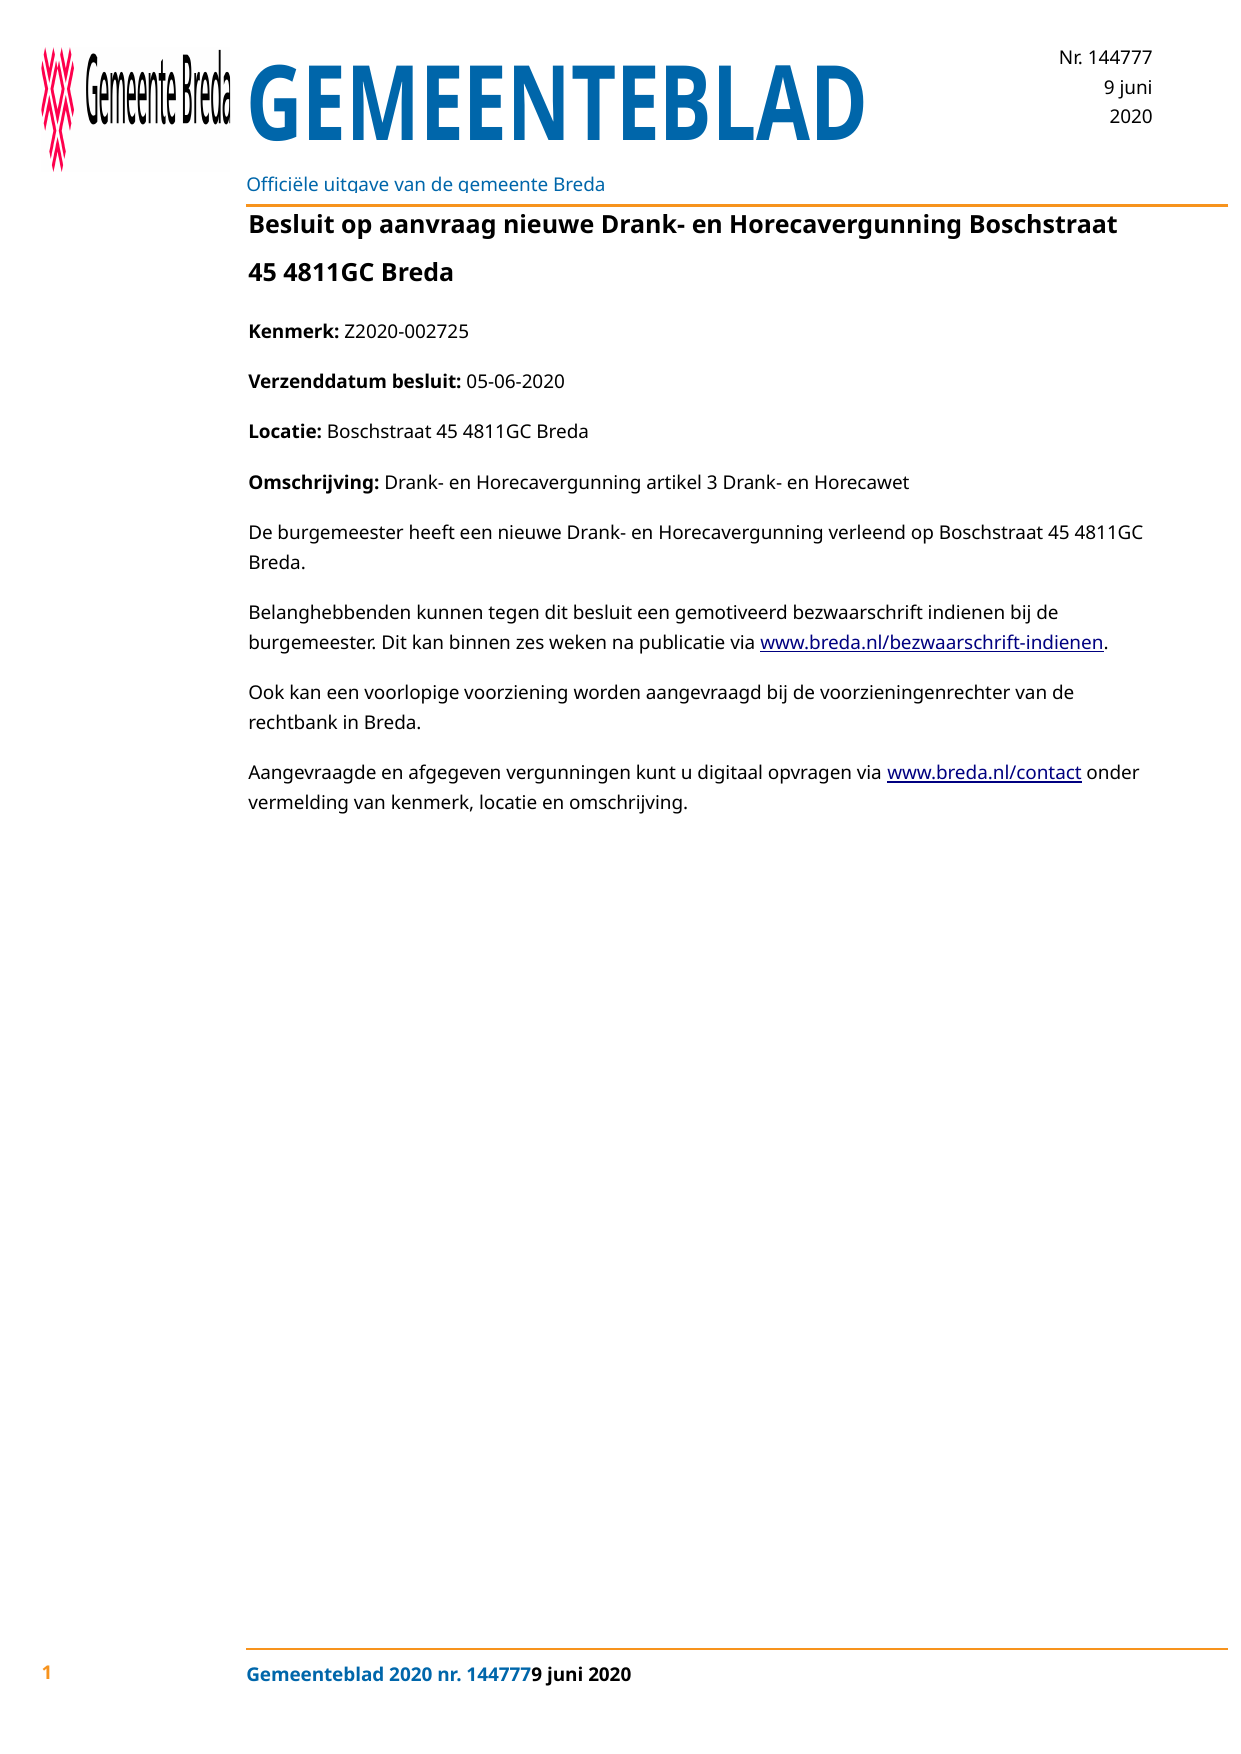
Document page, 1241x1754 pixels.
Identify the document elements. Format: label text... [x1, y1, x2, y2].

text Besluit op aanvraag nieuwe Drank- en Horecavergunning Boschstraat 45 4811GC Breda [248, 207, 1152, 288]
text Kenmerk: Z2020-002725 [248, 318, 1152, 344]
text Aangevraagde en afgegeven vergunningen kunt u digitaal opvragen via www.breda.nl/contact onder vermelding van kenmerk, locatie en omschrijving. [248, 759, 1152, 815]
picture [41, 47, 231, 172]
text Belanghebbenden kunnen tegen dit besluit een gemotiveerd bezwaarschrift indienen bij de burgemeester. Dit kan binnen zes weken na publicatie via www.breda.nl/bezwaarschrift-indienen. [248, 599, 1152, 655]
text De burgemeester heeft een nieuwe Drank- en Horecavergunning verleend op Boschstraat 45 4811GC Breda. [248, 519, 1152, 575]
text Ook kan een voorlopige voorziening worden aangevraagd bij de voorzieningenrechter van de rechtbank in Breda. [248, 679, 1152, 735]
text Locatie: Boschstraat 45 4811GC Breda [248, 419, 1152, 444]
text Verzenddatum besluit: 05-06-2020 [248, 368, 1152, 394]
text Omschrijving: Drank- en Horecavergunning artikel 3 Drank- en Horecawet [248, 469, 1152, 495]
